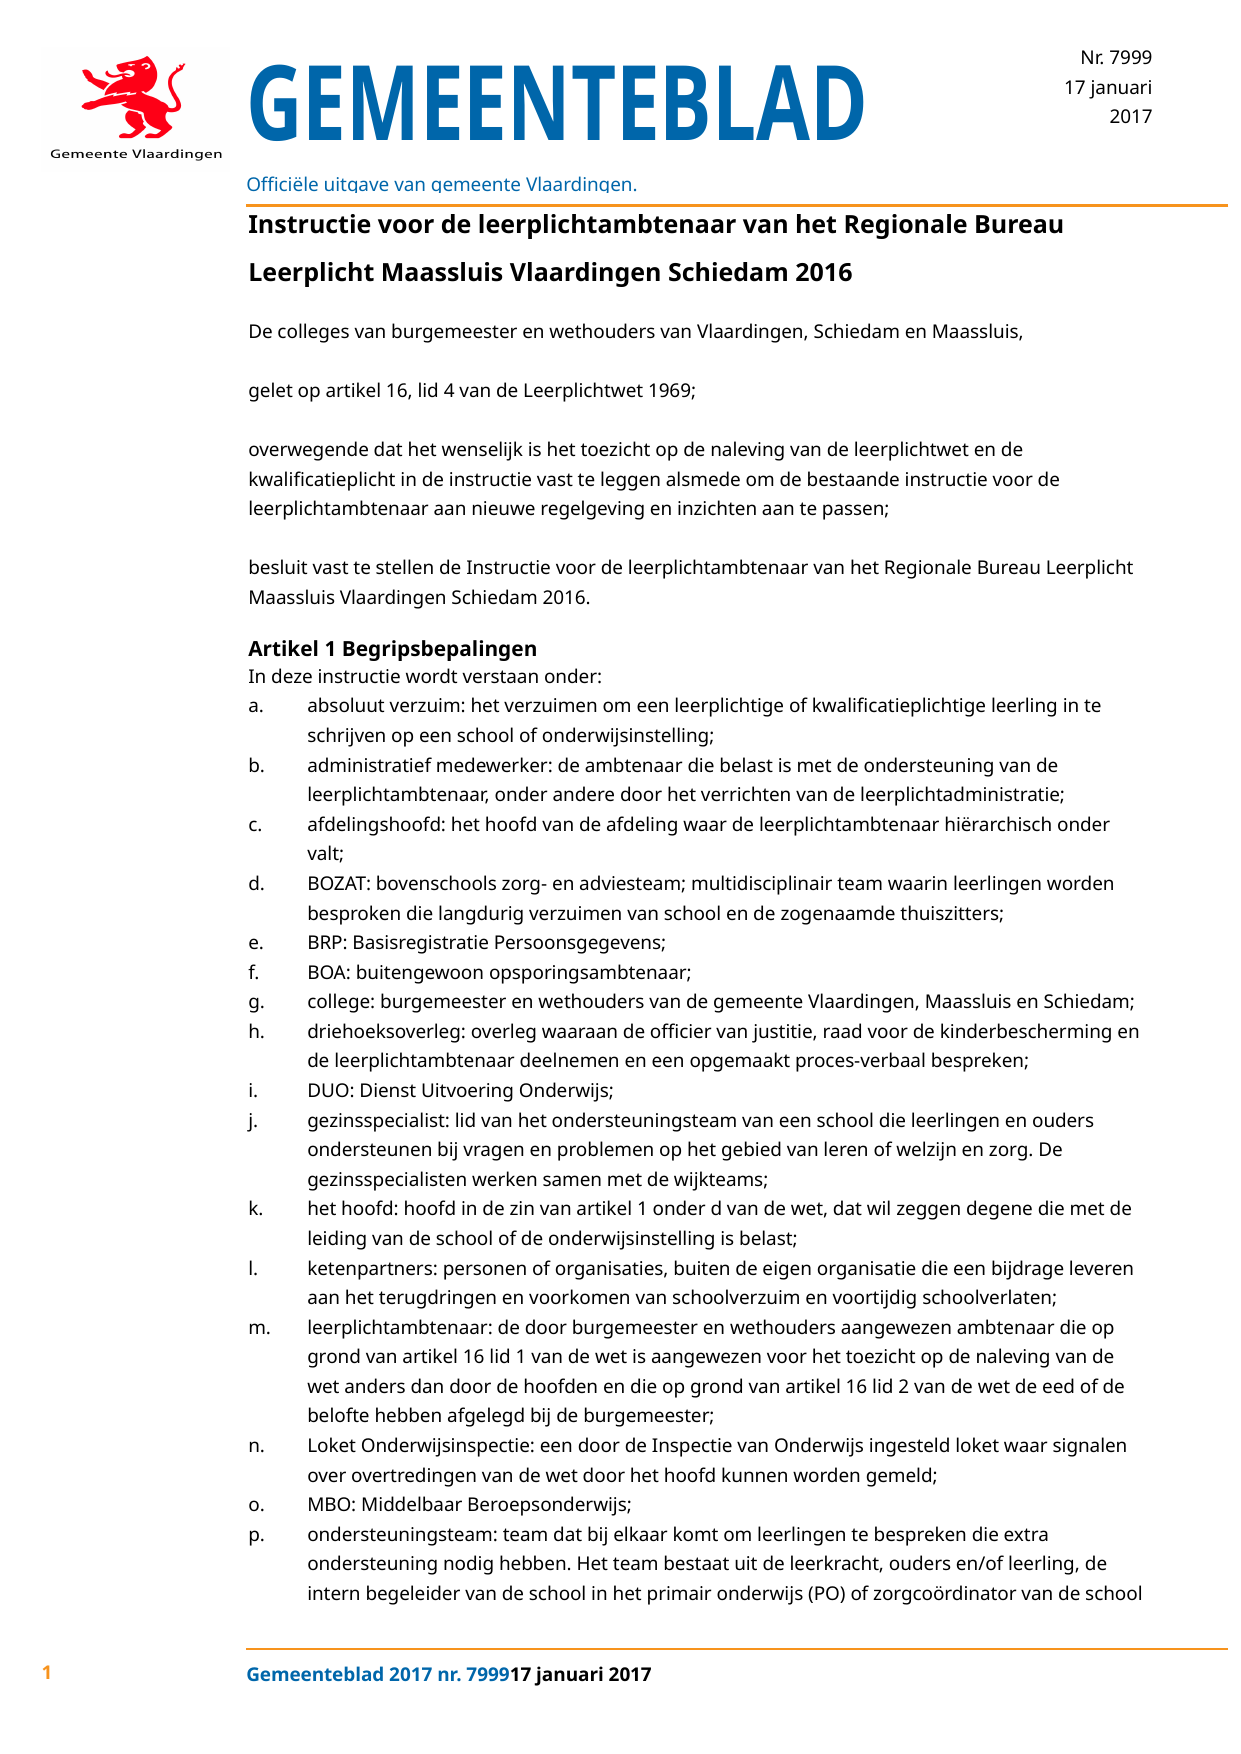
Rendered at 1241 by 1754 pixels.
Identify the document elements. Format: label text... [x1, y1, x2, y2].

list BOA: buitengewoon opsporingsambtenaar; [248, 959, 1152, 984]
text besluit vast te stellen de Instructie voor de leerplichtambtenaar van het Regionale Bureau Leerplicht Maassluis Vlaardingen Schiedam 2016. [248, 554, 1152, 610]
list absoluut verzuim: het verzuimen om een leerplichtige of kwalificatieplichtige leerling in te schrijven op een school of onderwijsinstelling; [248, 693, 1152, 748]
text gelet op artikel 16, lid 4 van de Leerplichtwet 1969; [248, 377, 1152, 403]
list college: burgemeester en wethouders van de gemeente Vlaardingen, Maassluis en Schiedam; [248, 988, 1152, 1014]
list het hoofd: hoofd in de zin van artikel 1 onder d van de wet, dat wil zeggen degene die met de leiding van de school of de onderwijsinstelling is belast; [248, 1196, 1152, 1251]
text overwegende dat het wenselijk is het toezicht op de naleving van de leerplichtwet en de kwalificatieplicht in de instructie vast te leggen alsmede om de bestaande instructie voor de leerplichtambtenaar aan nieuwe regelgeving en inzichten aan te passen; [248, 436, 1152, 521]
text In deze instructie wordt verstaan onder: [248, 663, 1152, 689]
list afdelingshoofd: het hoofd van de afdeling waar de leerplichtambtenaar hiërarchisch onder valt; [248, 811, 1152, 866]
picture [41, 47, 231, 172]
list MBO: Middelbaar Beroepsonderwijs; [248, 1491, 1152, 1517]
list BOZAT: bovenschools zorg- en adviesteam; multidisciplinair team waarin leerlingen worden besproken die langdurig verzuimen van school en de zogenaamde thuiszitters; [248, 870, 1152, 925]
list administratief medewerker: de ambtenaar die belast is met de ondersteuning van de leerplichtambtenaar, onder andere door het verrichten van de leerplichtadministratie; [248, 752, 1152, 807]
list driehoeksoverleg: overleg waaraan de officier van justitie, raad voor de kinderbescherming en de leerplichtambtenaar deelnemen en een opgemaakt proces-verbaal bespreken; [248, 1018, 1152, 1073]
text De colleges van burgemeester en wethouders van Vlaardingen, Schiedam en Maassluis, [248, 318, 1152, 344]
list ondersteuningsteam: team dat bij elkaar komt om leerlingen te bespreken die extra ondersteuning nodig hebben. Het team bestaat uit de leerkracht, ouders en/of leerling, de intern begeleider van de school in het primair onderwijs (PO) of zorgcoördinator van de school [248, 1521, 1152, 1606]
list ketenpartners: personen of organisaties, buiten de eigen organisatie die een bijdrage leveren aan het terugdringen en voorkomen van schoolverzuim en voortijdig schoolverlaten; [248, 1255, 1152, 1310]
list BRP: Basisregistratie Persoonsgegevens; [248, 929, 1152, 955]
list gezinsspecialist: lid van het ondersteuningsteam van een school die leerlingen en ouders ondersteunen bij vragen en problemen op het gebied van leren of welzijn en zorg. De gezinsspecialisten werken samen met de wijkteams; [248, 1107, 1152, 1192]
text Instructie voor de leerplichtambtenaar van het Regionale Bureau Leerplicht Maassluis Vlaardingen Schiedam 2016 [248, 207, 1152, 288]
list Loket Onderwijsinspectie: een door de Inspectie van Onderwijs ingesteld loket waar signalen over overtredingen van de wet door het hoofd kunnen worden gemeld; [248, 1432, 1152, 1487]
text Artikel 1 Begripsbepalingen [248, 634, 1152, 663]
list leerplichtambtenaar: de door burgemeester en wethouders aangewezen ambtenaar die op grond van artikel 16 lid 1 van de wet is aangewezen voor het toezicht op de naleving van de wet anders dan door de hoofden en die op grond van artikel 16 lid 2 van de wet de eed of de belofte hebben afgelegd bij de burgemeester; [248, 1314, 1152, 1428]
list DUO: Dienst Uitvoering Onderwijs; [248, 1077, 1152, 1103]
